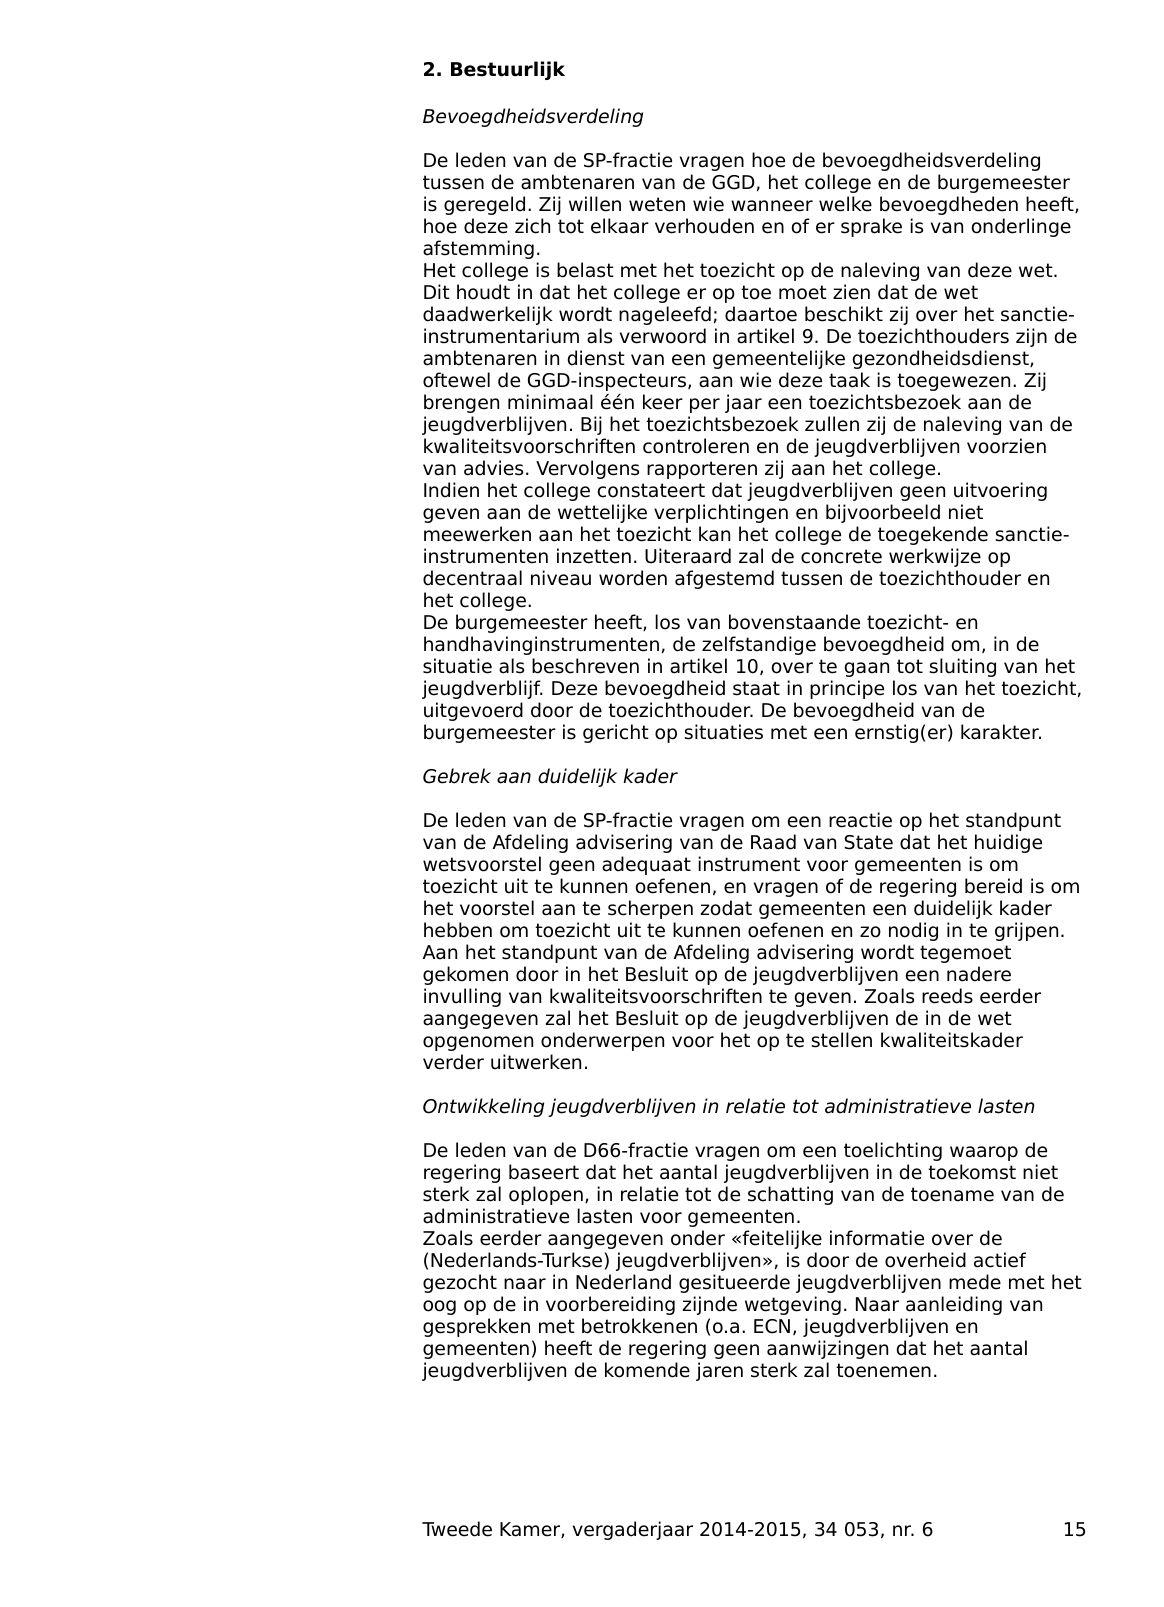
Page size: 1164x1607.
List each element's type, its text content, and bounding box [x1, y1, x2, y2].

text De leden van de SP-fractie vragen om een reactie op het standpunt van de Afdeling advisering van de Raad van State dat het huidige wetsvoorstel geen adequaat instrument voor gemeenten is om toezicht uit te kunnen oefenen, en vragen of de regering bereid is om het voorstel aan te scherpen zodat gemeenten een duidelijk kader hebben om toezicht uit te kunnen oefenen en zo nodig in te grijpen. [422, 810, 1087, 942]
subtitle 2. Bestuurlijk [422, 59, 1087, 81]
text Zoals eerder aangegeven onder «feitelijke informatie over de (Nederlands-Turkse) jeugdverblijven», is door de overheid actief gezocht naar in Nederland gesitueerde jeugdverblijven mede met het oog op de in voorbereiding zijnde wetgeving. Naar aanleiding van gesprekken met betrokkenen (o.a. ECN, jeugdverblijven en gemeenten) heeft de regering geen aanwijzingen dat het aantal jeugdverblijven de komende jaren sterk zal toenemen. [422, 1228, 1087, 1382]
subtitle Gebrek aan duidelijk kader [422, 766, 1087, 788]
text Indien het college constateert dat jeugdverblijven geen uitvoering geven aan de wettelijke verplichtingen en bijvoorbeeld niet meewerken aan het toezicht kan het college de toegekende sanctie-instrumenten inzetten. Uiteraard zal de concrete werkwijze op decentraal niveau worden afgestemd tussen de toezichthouder en het college. [422, 480, 1087, 612]
text Het college is belast met het toezicht op de naleving van deze wet. Dit houdt in dat het college er op toe moet zien dat de wet daadwerkelijk wordt nageleefd; daartoe beschikt zij over het sanctie-instrumentarium als verwoord in artikel 9. De toezichthouders zijn de ambtenaren in dienst van een gemeentelijke gezondheidsdienst, oftewel de GGD-inspecteurs, aan wie deze taak is toegewezen. Zij brengen minimaal één keer per jaar een toezichtsbezoek aan de jeugdverblijven. Bij het toezichtsbezoek zullen zij de naleving van de kwaliteitsvoorschriften controleren en de jeugdverblijven voorzien van advies. Vervolgens rapporteren zij aan het college. [422, 260, 1087, 480]
subtitle Bevoegdheidsverdeling [422, 106, 1087, 128]
text De burgemeester heeft, los van bovenstaande toezicht- en handhavinginstrumenten, de zelfstandige bevoegdheid om, in de situatie als beschreven in artikel 10, over te gaan tot sluiting van het jeugdverblijf. Deze bevoegdheid staat in principe los van het toezicht, uitgevoerd door de toezichthouder. De bevoegdheid van de burgemeester is gericht op situaties met een ernstig(er) karakter. [422, 612, 1087, 744]
text De leden van de SP-fractie vragen hoe de bevoegdheidsverdeling tussen de ambtenaren van de GGD, het college en de burgemeester is geregeld. Zij willen weten wie wanneer welke bevoegdheden heeft, hoe deze zich tot elkaar verhouden en of er sprake is van onderlinge afstemming. [422, 150, 1087, 260]
subtitle Ontwikkeling jeugdverblijven in relatie tot administratieve lasten [422, 1096, 1087, 1118]
text De leden van de D66-fractie vragen om een toelichting waarop de regering baseert dat het aantal jeugdverblijven in de toekomst niet sterk zal oplopen, in relatie tot de schatting van de toename van de administratieve lasten voor gemeenten. [422, 1140, 1087, 1228]
text Aan het standpunt van de Afdeling advisering wordt tegemoet gekomen door in het Besluit op de jeugdverblijven een nadere invulling van kwaliteitsvoorschriften te geven. Zoals reeds eerder aangegeven zal het Besluit op de jeugdverblijven de in de wet opgenomen onderwerpen voor het op te stellen kwaliteitskader verder uitwerken. [422, 942, 1087, 1074]
